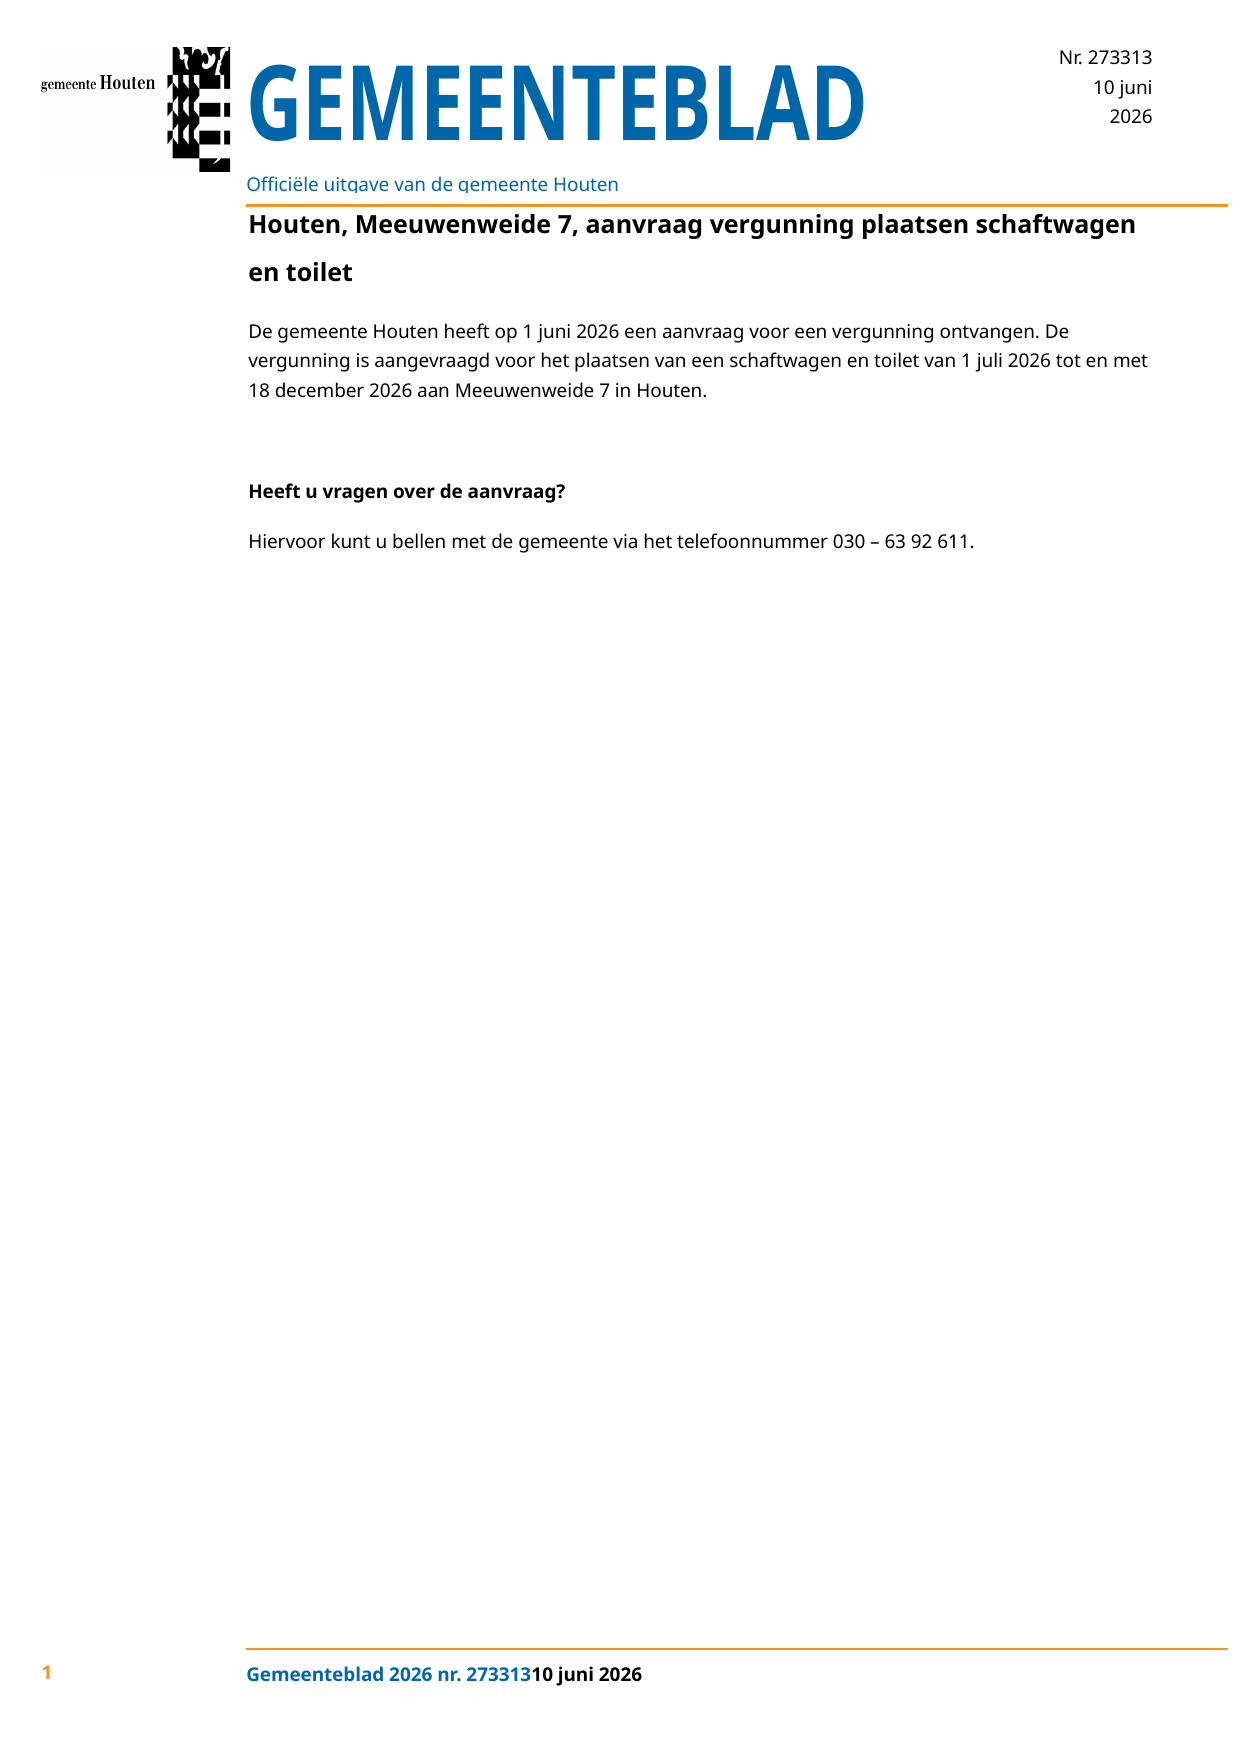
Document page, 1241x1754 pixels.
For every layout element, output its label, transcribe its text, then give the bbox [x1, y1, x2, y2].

text De gemeente Houten heeft op 1 juni 2026 een aanvraag voor een vergunning ontvangen. De vergunning is aangevraagd voor het plaatsen van een schaftwagen en toilet van 1 juli 2026 tot en met 18 december 2026 aan Meeuwenweide 7 in Houten. [248, 318, 1152, 403]
text Heeft u vragen over de aanvraag? [248, 478, 1152, 504]
text Hiervoor kunt u bellen met de gemeente via het telefoonnummer 030 – 63 92 611. [248, 528, 1152, 554]
picture [41, 47, 231, 172]
text Houten, Meeuwenweide 7, aanvraag vergunning plaatsen schaftwagen en toilet [248, 207, 1152, 288]
